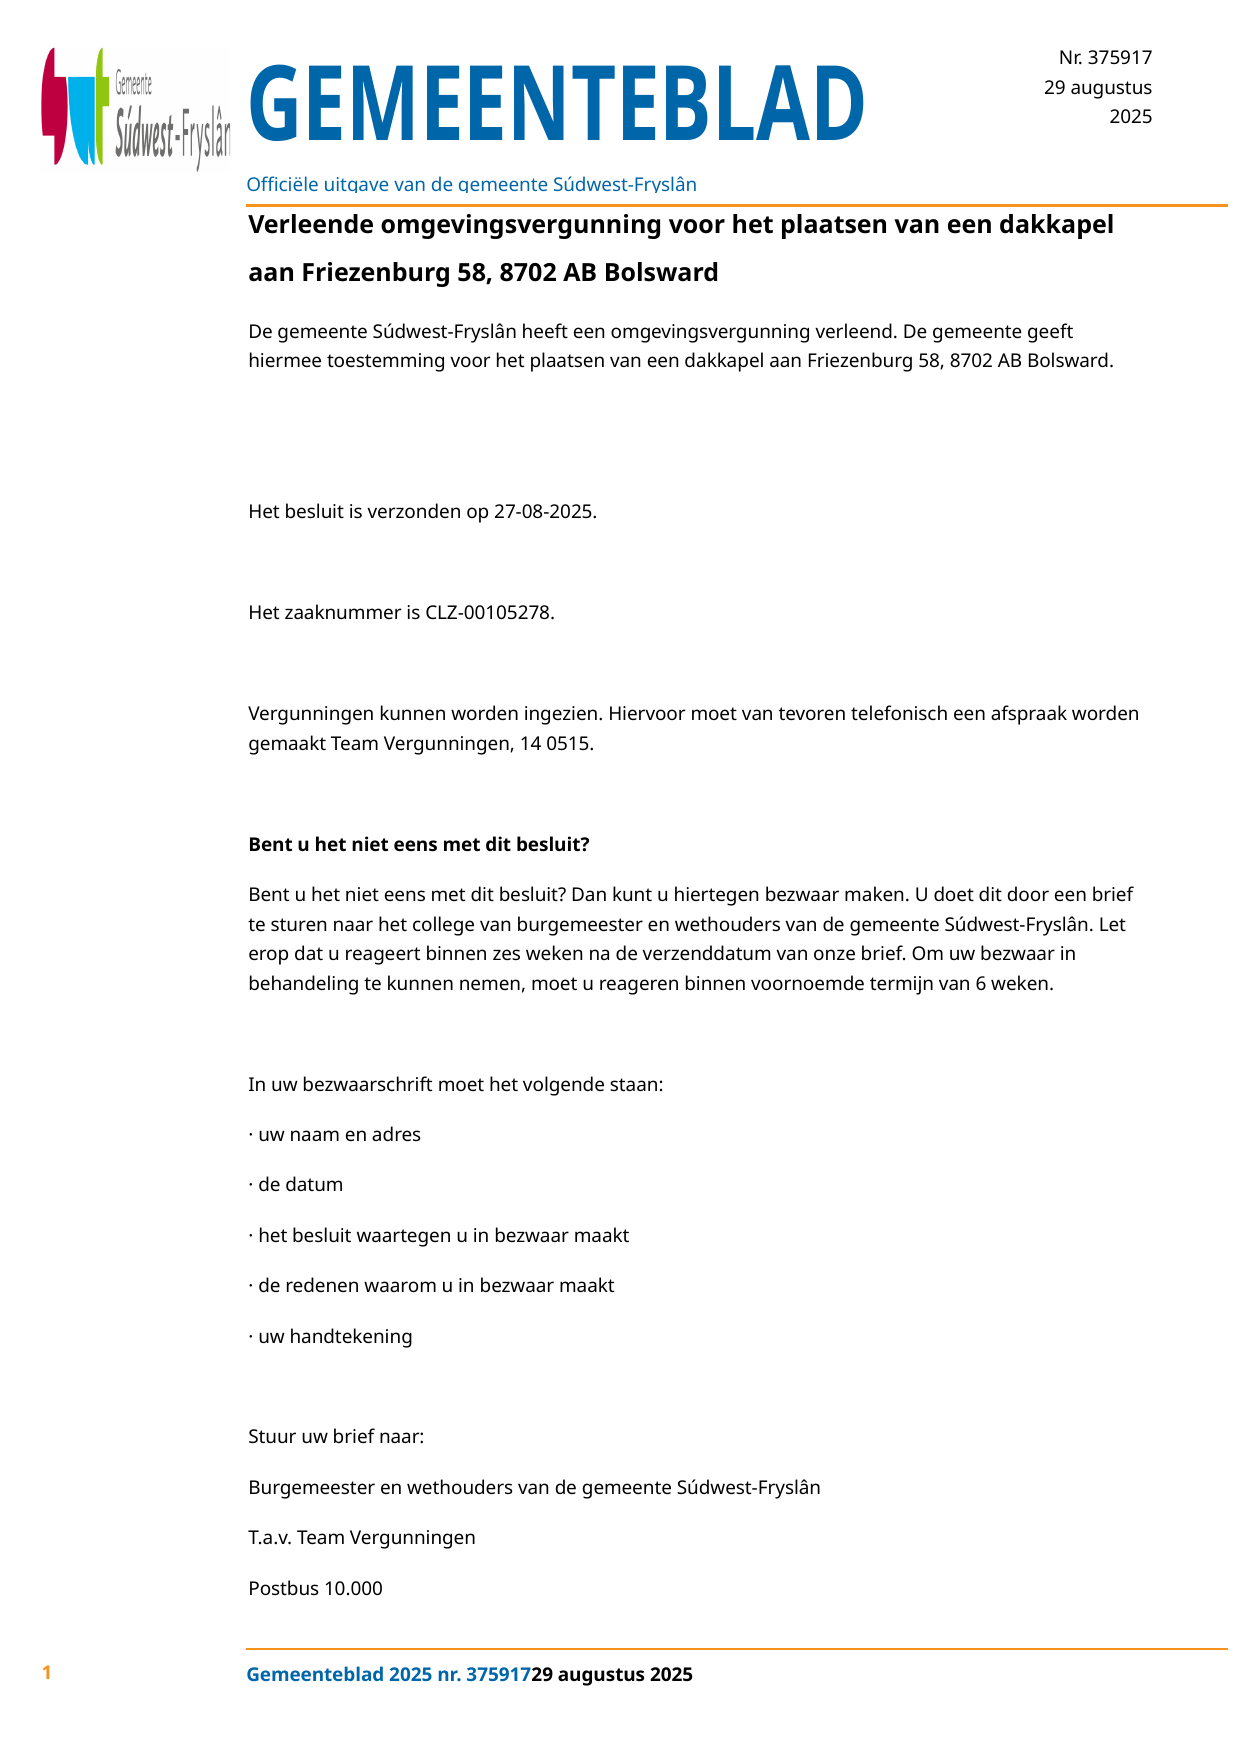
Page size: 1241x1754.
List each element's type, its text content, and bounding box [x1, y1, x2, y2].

text Het zaaknummer is CLZ-00105278. [248, 599, 1152, 625]
text Het besluit is verzonden op 27-08-2025. [248, 499, 1152, 524]
text T.a.v. Team Vergunningen [248, 1524, 1152, 1550]
text In uw bezwaarschrift moet het volgende staan: [248, 1071, 1152, 1097]
text · het besluit waartegen u in bezwaar maakt [248, 1222, 1152, 1248]
text De gemeente Súdwest-Fryslân heeft een omgevingsvergunning verleend. De gemeente geeft hiermee toestemming voor het plaatsen van een dakkapel aan Friezenburg 58, 8702 AB Bolsward. [248, 318, 1152, 373]
text Vergunningen kunnen worden ingezien. Hiervoor moet van tevoren telefonisch een afspraak worden gemaakt Team Vergunningen, 14 0515. [248, 700, 1152, 756]
text · de redenen waarom u in bezwaar maakt [248, 1272, 1152, 1298]
text Postbus 10.000 [248, 1575, 1152, 1601]
text Verleende omgevingsvergunning voor het plaatsen van een dakkapel aan Friezenburg 58, 8702 AB Bolsward [248, 207, 1152, 288]
text Bent u het niet eens met dit besluit? [248, 831, 1152, 857]
text Stuur uw brief naar: [248, 1424, 1152, 1449]
text Burgemeester en wethouders van de gemeente Súdwest-Fryslân [248, 1474, 1152, 1500]
picture [41, 47, 231, 172]
text · de datum [248, 1172, 1152, 1197]
text · uw handtekening [248, 1323, 1152, 1349]
text Bent u het niet eens met dit besluit? Dan kunt u hiertegen bezwaar maken. U doet dit door een brief te sturen naar het college van burgemeester en wethouders van de gemeente Súdwest-Fryslân. Let erop dat u reageert binnen zes weken na de verzenddatum van onze brief. Om uw bezwaar in behandeling te kunnen nemen, moet u reageren binnen voornoemde termijn van 6 weken. [248, 881, 1152, 996]
text · uw naam en adres [248, 1121, 1152, 1147]
